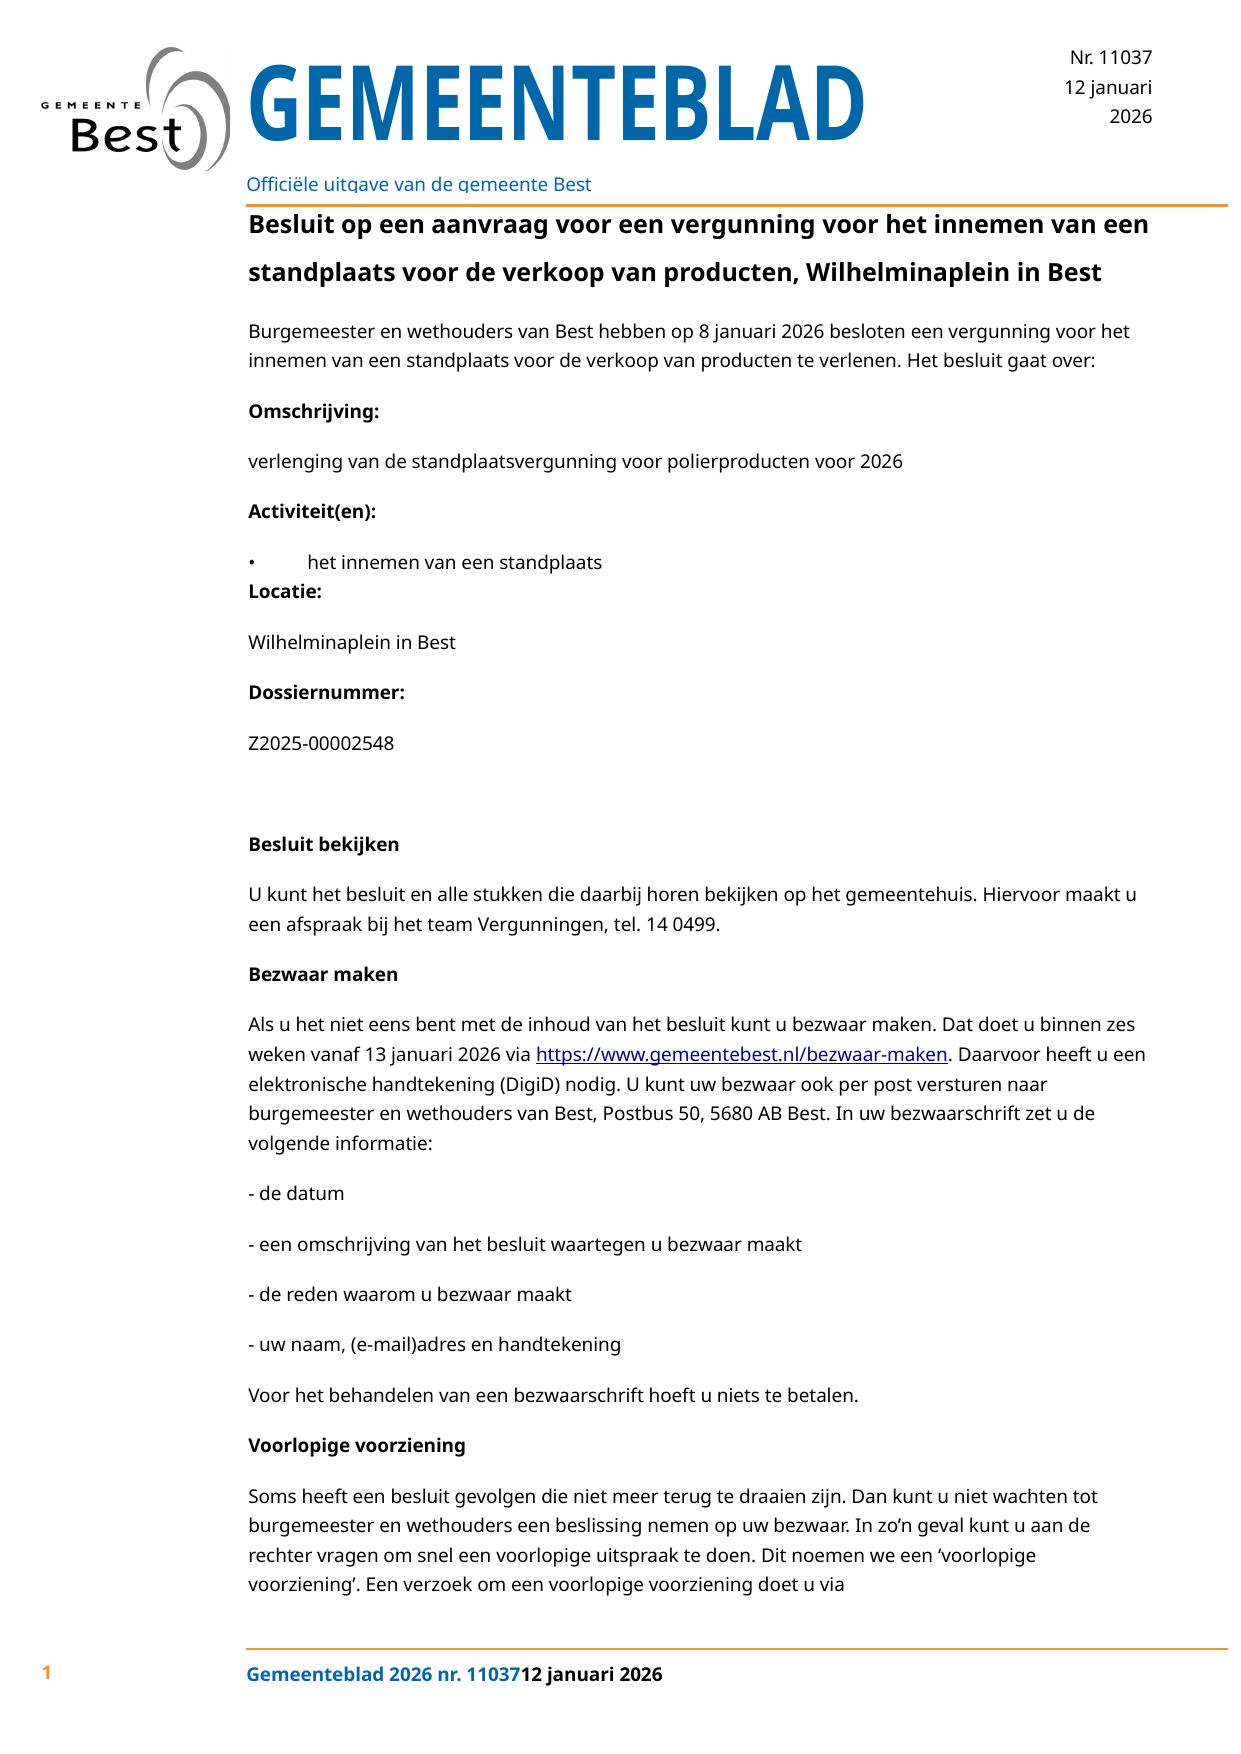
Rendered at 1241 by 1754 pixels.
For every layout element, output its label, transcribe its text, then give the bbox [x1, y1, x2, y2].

text Z2025-00002548 [248, 730, 1152, 756]
text U kunt het besluit en alle stukken die daarbij horen bekijken op het gemeentehuis. Hiervoor maakt u een afspraak bij het team Vergunningen, tel. 14 0499. [248, 881, 1152, 937]
text - de datum [248, 1180, 1152, 1206]
text Wilhelminaplein in Best [248, 629, 1152, 655]
text Voorlopige voorziening [248, 1432, 1152, 1458]
text Burgemeester en wethouders van Best hebben op 8 januari 2026 besloten een vergunning voor het innemen van een standplaats voor de verkoop van producten te verlenen. Het besluit gaat over: [248, 318, 1152, 373]
text Activiteit(en): [248, 499, 1152, 524]
text Voor het behandelen van een bezwaarschrift hoeft u niets te betalen. [248, 1382, 1152, 1408]
text Dossiernummer: [248, 679, 1152, 705]
text Omschrijving: [248, 398, 1152, 424]
text Bezwaar maken [248, 961, 1152, 987]
picture [41, 47, 231, 172]
text Locatie: [248, 579, 1152, 604]
text Als u het niet eens bent met de inhoud van het besluit kunt u bezwaar maken. Dat doet u binnen zes weken vanaf 13 januari 2026 via https://www.gemeentebest.nl/bezwaar-maken. Daarvoor heeft u een elektronische handtekening (DigiD) nodig. U kunt uw bezwaar ook per post versturen naar burgemeester en wethouders van Best, Postbus 50, 5680 AB Best. In uw bezwaarschrift zet u de volgende informatie: [248, 1012, 1152, 1156]
text - uw naam, (e-mail)adres en handtekening [248, 1332, 1152, 1357]
text Soms heeft een besluit gevolgen die niet meer terug te draaien zijn. Dan kunt u niet wachten tot burgemeester en wethouders een beslissing nemen op uw bezwaar. In zo’n geval kunt u aan de rechter vragen om snel een voorlopige uitspraak te doen. Dit noemen we een ‘voorlopige voorziening’. Een verzoek om een voorlopige voorziening doet u via [248, 1483, 1152, 1597]
text verlenging van de standplaatsvergunning voor polierproducten voor 2026 [248, 448, 1152, 474]
text - een omschrijving van het besluit waartegen u bezwaar maakt [248, 1231, 1152, 1257]
text - de reden waarom u bezwaar maakt [248, 1281, 1152, 1307]
list het innemen van een standplaats [248, 549, 1152, 575]
text Besluit op een aanvraag voor een vergunning voor het innemen van een standplaats voor de verkoop van producten, Wilhelminaplein in Best [248, 207, 1152, 288]
text Besluit bekijken [248, 831, 1152, 857]
